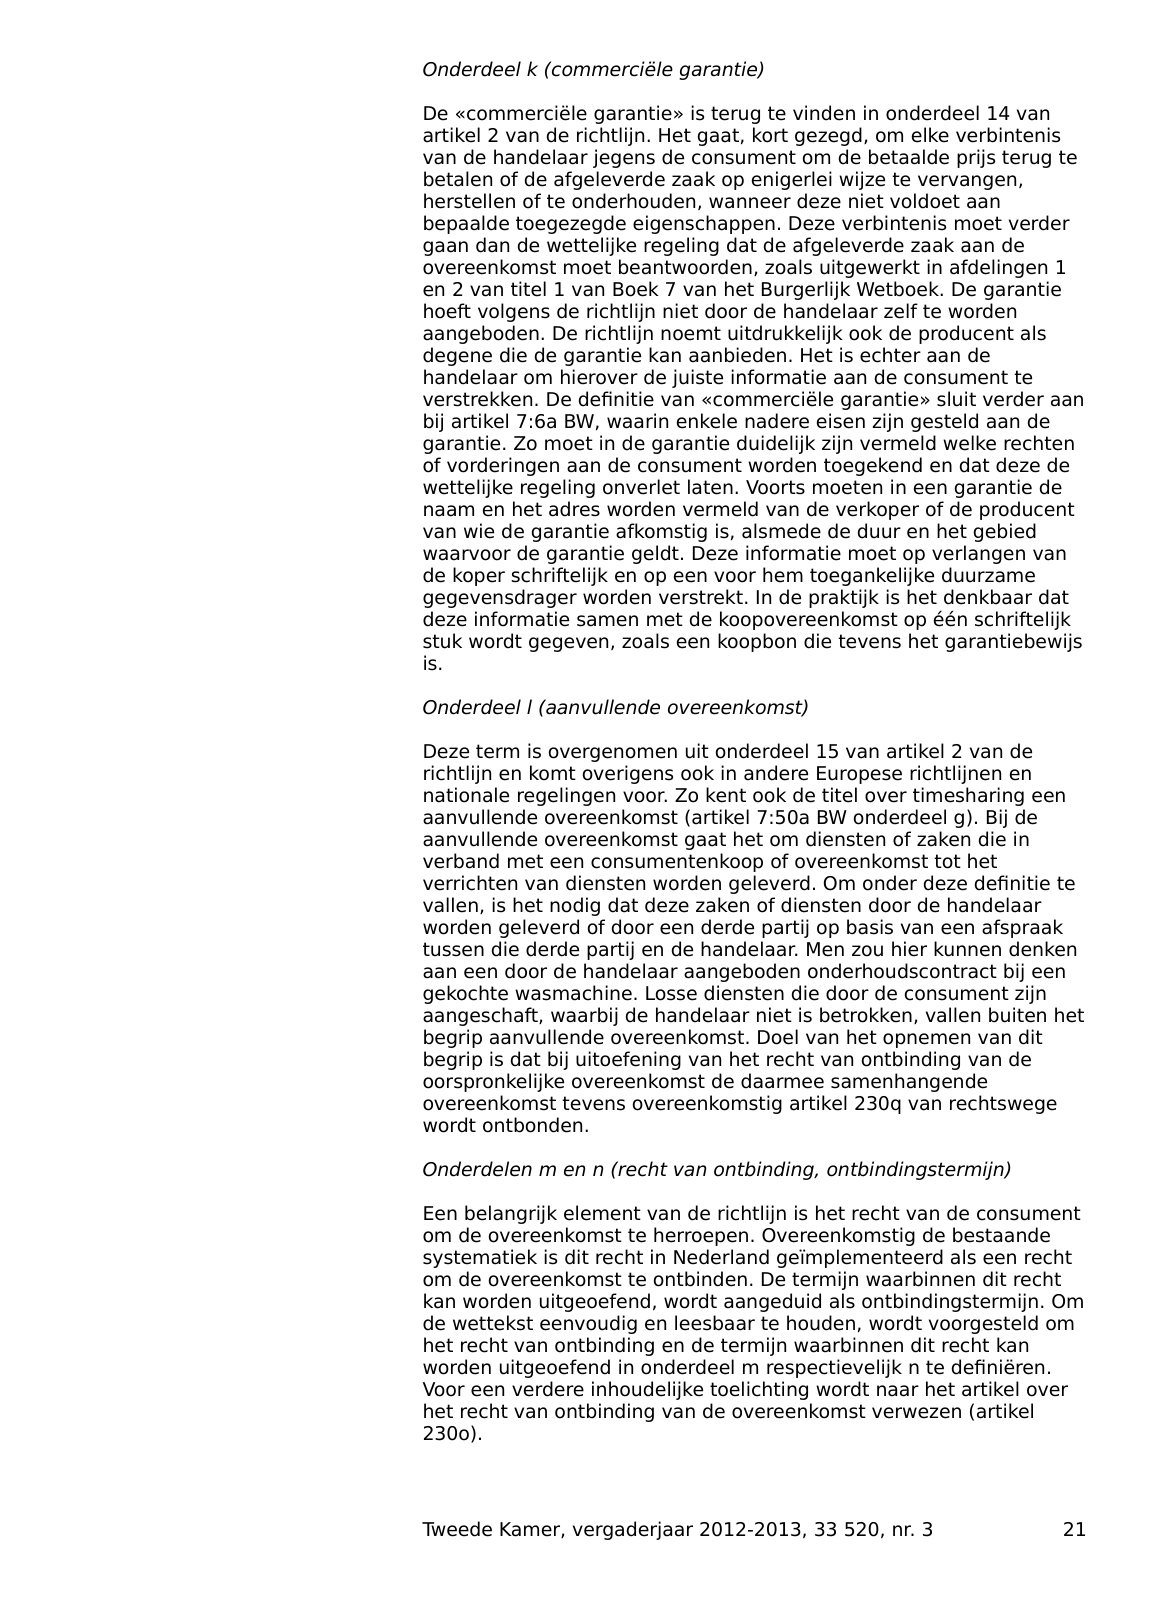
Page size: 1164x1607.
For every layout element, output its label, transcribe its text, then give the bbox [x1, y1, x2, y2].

subtitle Onderdelen m en n (recht van ontbinding, ontbindingstermijn) [422, 1159, 1087, 1181]
text Een belangrijk element van de richtlijn is het recht van de consument om de overeenkomst te herroepen. Overeenkomstig de bestaande systematiek is dit recht in Nederland geïmplementeerd als een recht om de overeenkomst te ontbinden. De termijn waarbinnen dit recht kan worden uitgeoefend, wordt aangeduid als ontbindingstermijn. Om de wettekst eenvoudig en leesbaar te houden, wordt voorgesteld om het recht van ontbinding en de termijn waarbinnen dit recht kan worden uitgeoefend in onderdeel m respectievelijk n te definiëren. Voor een verdere inhoudelijke toelichting wordt naar het artikel over het recht van ontbinding van de overeenkomst verwezen (artikel 230o). [422, 1203, 1087, 1445]
text Deze term is overgenomen uit onderdeel 15 van artikel 2 van de richtlijn en komt overigens ook in andere Europese richtlijnen en nationale regelingen voor. Zo kent ook de titel over timesharing een aanvullende overeenkomst (artikel 7:50a BW onderdeel g). Bij de aanvullende overeenkomst gaat het om diensten of zaken die in verband met een consumentenkoop of overeenkomst tot het verrichten van diensten worden geleverd. Om onder deze definitie te vallen, is het nodig dat deze zaken of diensten door de handelaar worden geleverd of door een derde partij op basis van een afspraak tussen die derde partij en de handelaar. Men zou hier kunnen denken aan een door de handelaar aangeboden onderhoudscontract bij een gekochte wasmachine. Losse diensten die door de consument zijn aangeschaft, waarbij de handelaar niet is betrokken, vallen buiten het begrip aanvullende overeenkomst. Doel van het opnemen van dit begrip is dat bij uitoefening van het recht van ontbinding van de oorspronkelijke overeenkomst de daarmee samenhangende overeenkomst tevens overeenkomstig artikel 230q van rechtswege wordt ontbonden. [422, 741, 1087, 1137]
subtitle Onderdeel l (aanvullende overeenkomst) [422, 697, 1087, 719]
text De «commerciële garantie» is terug te vinden in onderdeel 14 van artikel 2 van de richtlijn. Het gaat, kort gezegd, om elke verbintenis van de handelaar jegens de consument om de betaalde prijs terug te betalen of de afgeleverde zaak op enigerlei wijze te vervangen, herstellen of te onderhouden, wanneer deze niet voldoet aan bepaalde toegezegde eigenschappen. Deze verbintenis moet verder gaan dan de wettelijke regeling dat de afgeleverde zaak aan de overeenkomst moet beantwoorden, zoals uitgewerkt in afdelingen 1 en 2 van titel 1 van Boek 7 van het Burgerlijk Wetboek. De garantie hoeft volgens de richtlijn niet door de handelaar zelf te worden aangeboden. De richtlijn noemt uitdrukkelijk ook de producent als degene die de garantie kan aanbieden. Het is echter aan de handelaar om hierover de juiste informatie aan de consument te verstrekken. De definitie van «commerciële garantie» sluit verder aan bij artikel 7:6a BW, waarin enkele nadere eisen zijn gesteld aan de garantie. Zo moet in de garantie duidelijk zijn vermeld welke rechten of vorderingen aan de consument worden toegekend en dat deze de wettelijke regeling onverlet laten. Voorts moeten in een garantie de naam en het adres worden vermeld van de verkoper of de producent van wie de garantie afkomstig is, alsmede de duur en het gebied waarvoor de garantie geldt. Deze informatie moet op verlangen van de koper schriftelijk en op een voor hem toegankelijke duurzame gegevensdrager worden verstrekt. In de praktijk is het denkbaar dat deze informatie samen met de koopovereenkomst op één schriftelijk stuk wordt gegeven, zoals een koopbon die tevens het garantiebewijs is. [422, 103, 1087, 675]
subtitle Onderdeel k (commerciële garantie) [422, 59, 1087, 81]
